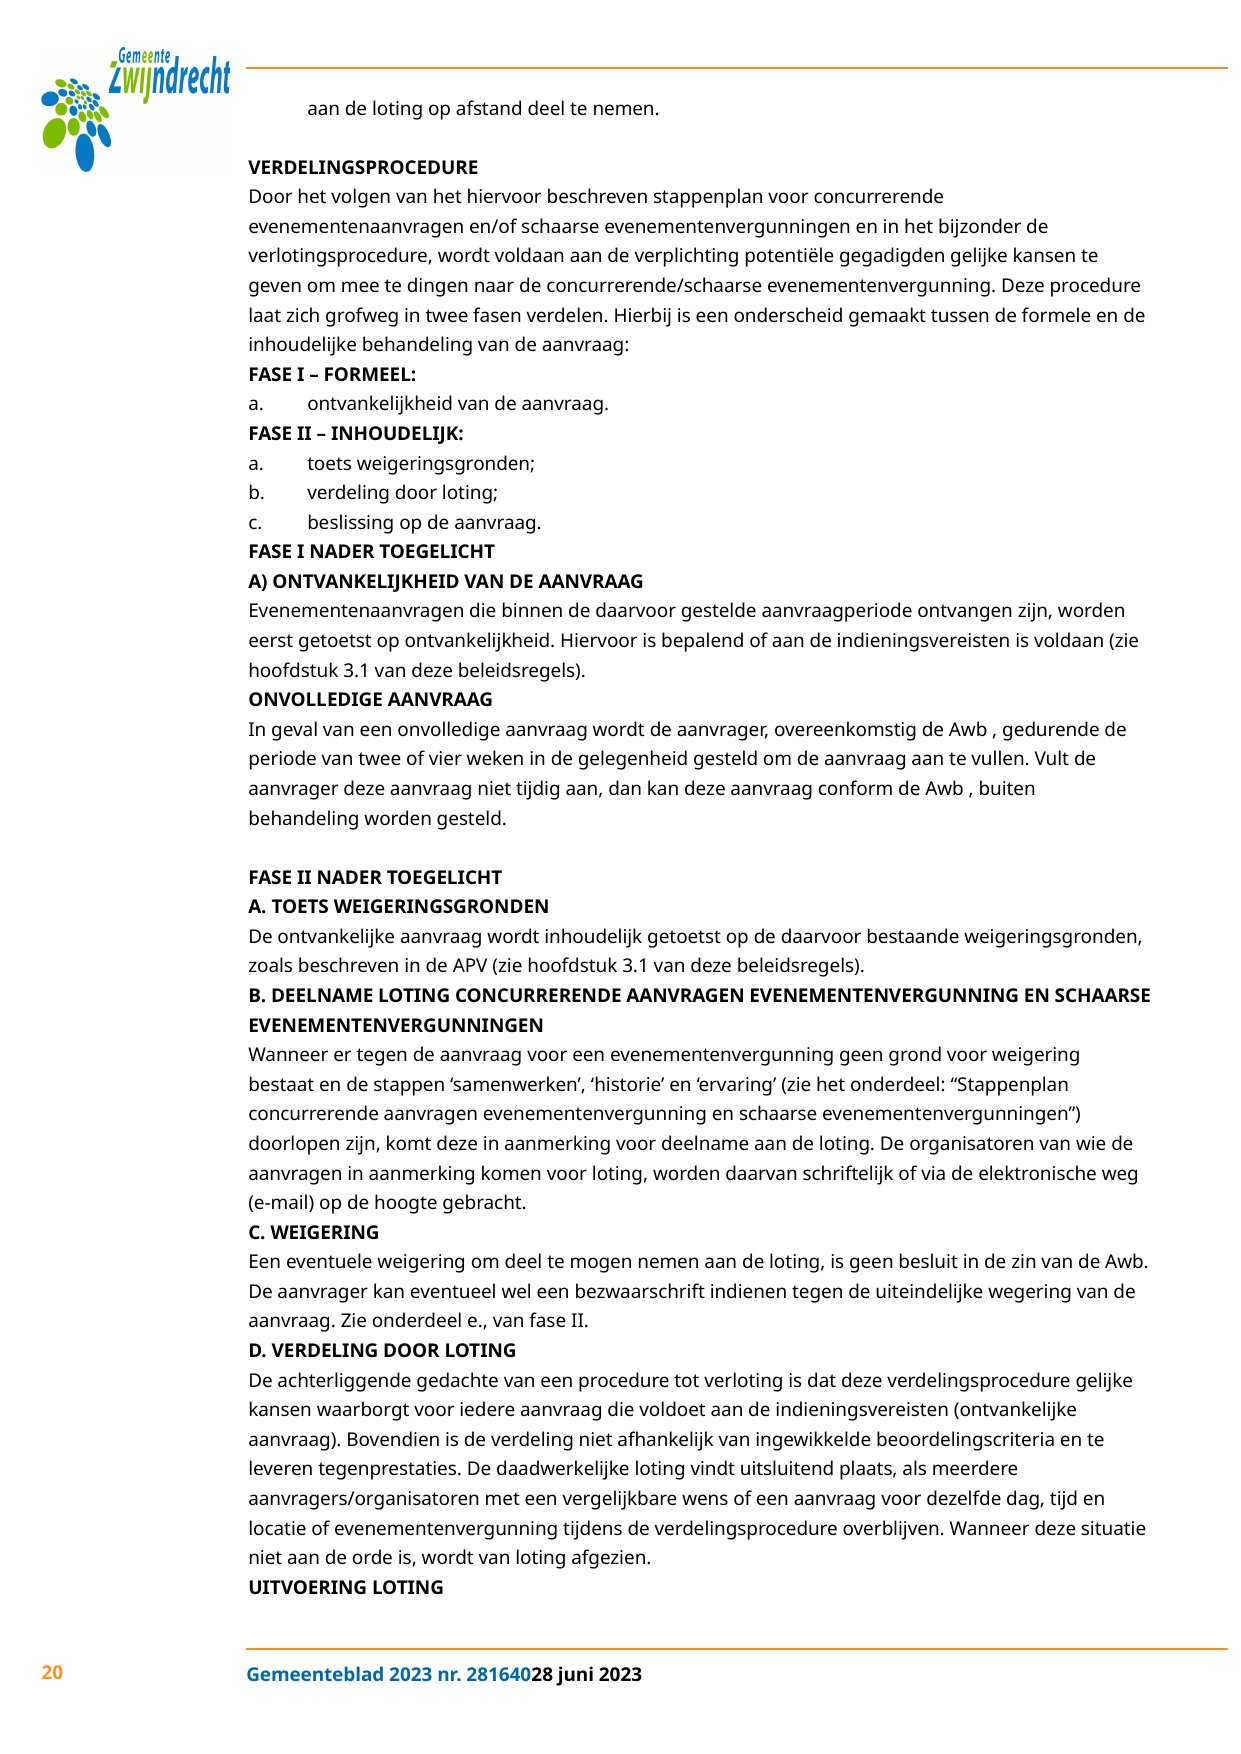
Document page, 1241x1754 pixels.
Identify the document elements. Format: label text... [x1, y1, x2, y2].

text In geval van een onvolledige aanvraag wordt de aanvrager, overeenkomstig de Awb , gedurende de periode van twee of vier weken in de gelegenheid gesteld om de aanvraag aan te vullen. Vult de aanvrager deze aanvraag niet tijdig aan, dan kan deze aanvraag conform de Awb , buiten behandeling worden gesteld. [248, 716, 1152, 831]
text FASE II NADER TOEGELICHT [248, 864, 1152, 890]
text Door het volgen van het hiervoor beschreven stappenplan voor concurrerende evenementenaanvragen en/of schaarse evenementenvergunningen en in het bijzonder de verlotingsprocedure, wordt voldaan aan de verplichting potentiële gegadigden gelijke kansen te geven om mee te dingen naar de concurrerende/schaarse evenementenvergunning. Deze procedure laat zich grofweg in twee fasen verdelen. Hierbij is een onderscheid gemaakt tussen de formele en de inhoudelijke behandeling van de aanvraag: [248, 183, 1152, 357]
text Evenementenaanvragen die binnen de daarvoor gestelde aanvraagperiode ontvangen zijn, worden eerst getoetst op ontvankelijkheid. Hiervoor is bepalend of aan de indieningsvereisten is voldaan (zie hoofdstuk 3.1 van deze beleidsregels). [248, 598, 1152, 683]
text ONVOLLEDIGE AANVRAAG [248, 686, 1152, 712]
text D. VERDELING DOOR LOTING [248, 1337, 1152, 1363]
text UITVOERING LOTING [248, 1574, 1152, 1600]
text De ontvankelijke aanvraag wordt inhoudelijk getoetst op de daarvoor bestaande weigeringsgronden, zoals beschreven in de APV (zie hoofdstuk 3.1 van deze beleidsregels). [248, 923, 1152, 978]
text FASE II – INHOUDELIJK: [248, 420, 1152, 446]
text Een eventuele weigering om deel te mogen nemen aan de loting, is geen besluit in de zin van de Awb. De aanvrager kan eventueel wel een bezwaarschrift indienen tegen de uiteindelijke wegering van de aanvraag. Zie onderdeel e., van fase II. [248, 1248, 1152, 1333]
text VERDELINGSPROCEDURE [248, 154, 1152, 180]
text C. WEIGERING [248, 1219, 1152, 1245]
text FASE I NADER TOEGELICHT [248, 538, 1152, 564]
list toets weigeringsgronden; [248, 450, 1152, 476]
picture [41, 47, 231, 172]
list beslissing op de aanvraag. [248, 509, 1152, 535]
text B. DEELNAME LOTING CONCURRERENDE AANVRAGEN EVENEMENTENVERGUNNING EN SCHAARSE EVENEMENTENVERGUNNINGEN [248, 982, 1152, 1038]
list ontvankelijkheid van de aanvraag. [248, 391, 1152, 416]
list aan de loting op afstand deel te nemen. [248, 95, 1152, 121]
text Wanneer er tegen de aanvraag voor een evenementenvergunning geen grond voor weigering bestaat en de stappen ‘samenwerken’, ‘historie’ en ‘ervaring’ (zie het onderdeel: “Stappenplan concurrerende aanvragen evenementenvergunning en schaarse evenementenvergunningen”) doorlopen zijn, komt deze in aanmerking voor deelname aan de loting. De organisatoren van wie de aanvragen in aanmerking komen voor loting, worden daarvan schriftelijk of via de elektronische weg (e-mail) op de hoogte gebracht. [248, 1041, 1152, 1215]
text De achterliggende gedachte van een procedure tot verloting is dat deze verdelingsprocedure gelijke kansen waarborgt voor iedere aanvraag die voldoet aan de indieningsvereisten (ontvankelijke aanvraag). Bovendien is de verdeling niet afhankelijk van ingewikkelde beoordelingscriteria en te leveren tegenprestaties. De daadwerkelijke loting vindt uitsluitend plaats, als meerdere aanvragers/organisatoren met een vergelijkbare wens of een aanvraag voor dezelfde dag, tijd en locatie of evenementenvergunning tijdens de verdelingsprocedure overblijven. Wanneer deze situatie niet aan de orde is, wordt van loting afgezien. [248, 1367, 1152, 1570]
text A) ONTVANKELIJKHEID VAN DE AANVRAAG [248, 568, 1152, 594]
text A. TOETS WEIGERINGSGRONDEN [248, 893, 1152, 919]
list verdeling door loting; [248, 479, 1152, 505]
text FASE I – FORMEEL: [248, 361, 1152, 387]
